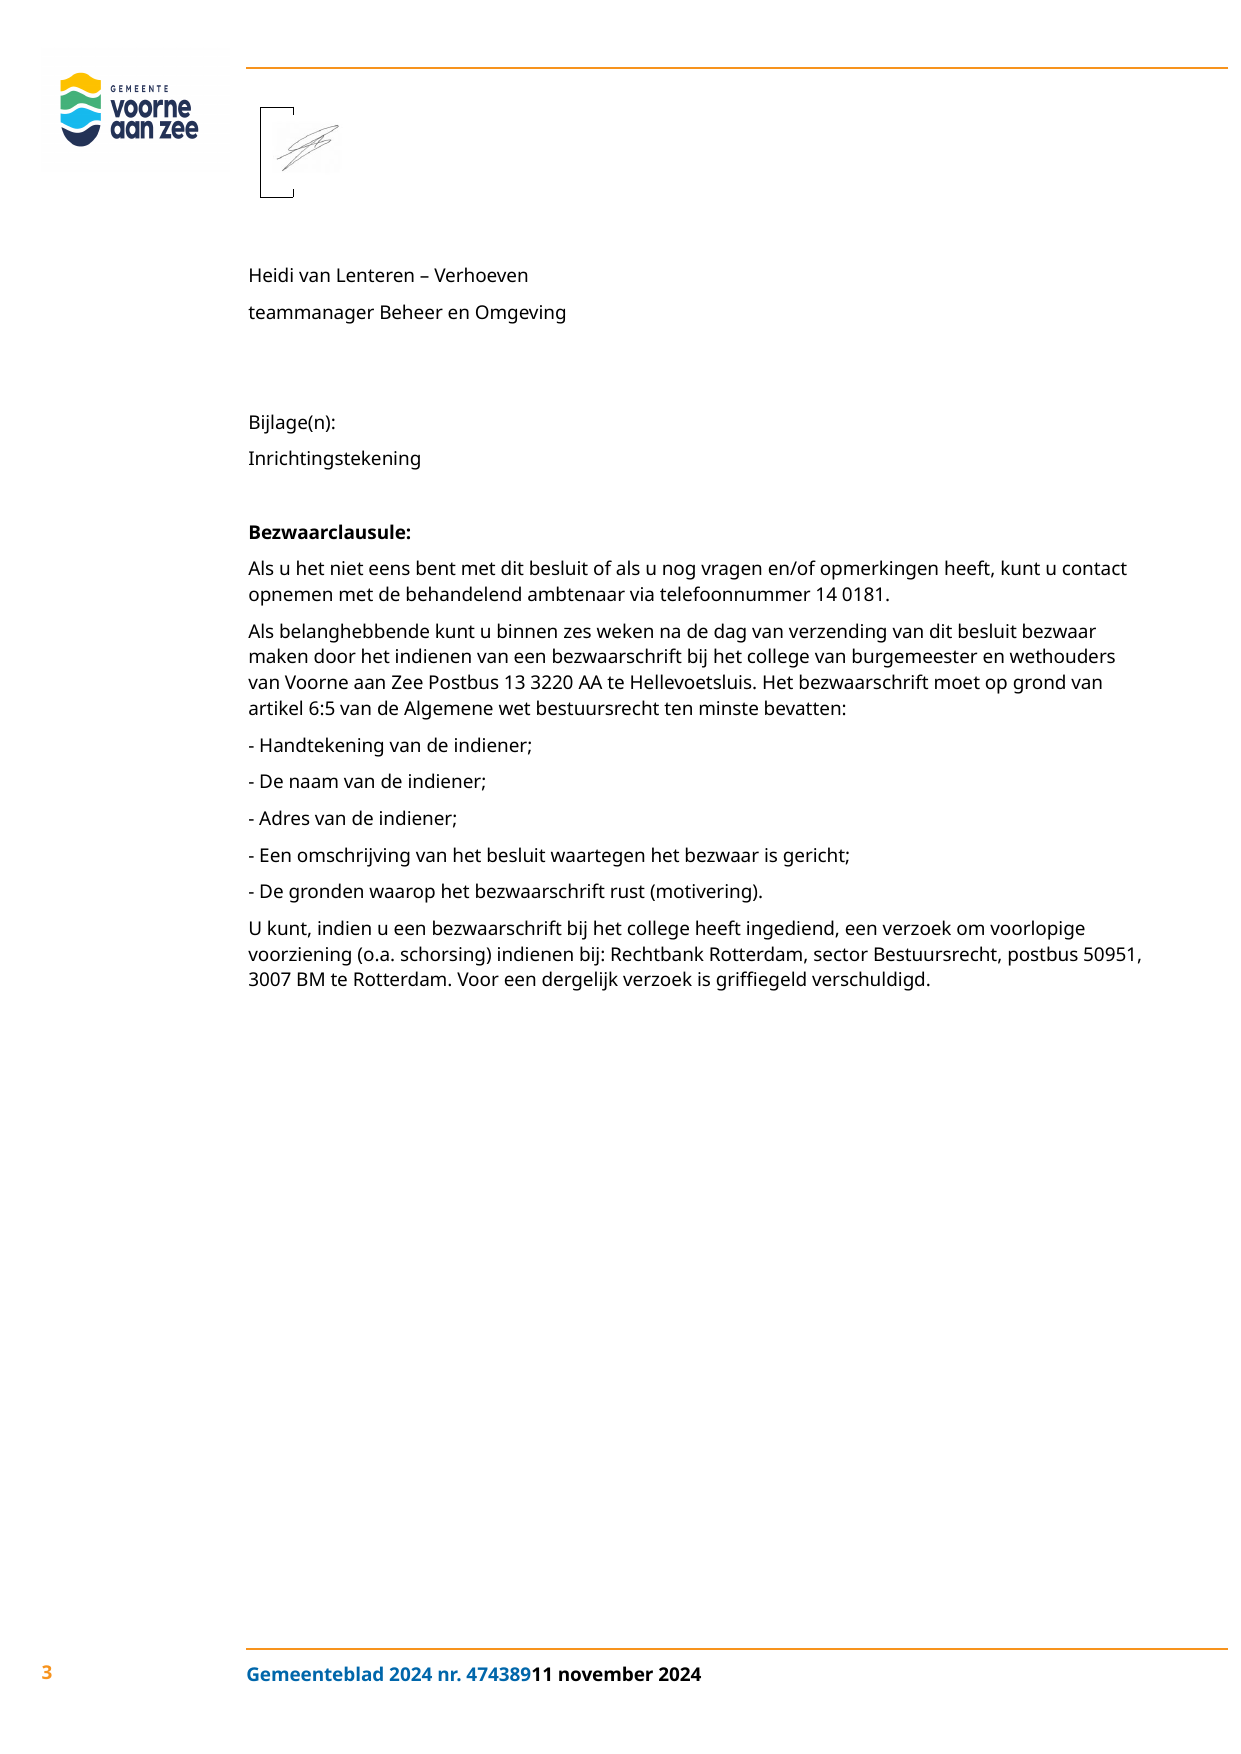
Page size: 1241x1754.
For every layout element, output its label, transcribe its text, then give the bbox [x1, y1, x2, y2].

picture [268, 115, 417, 189]
text - Een omschrijving van het besluit waartegen het bezwaar is gericht; [248, 842, 1152, 868]
text Inrichtingstekening [248, 446, 1152, 471]
picture [41, 47, 231, 172]
text Als u het niet eens bent met dit besluit of als u nog vragen en/of opmerkingen heeft, kunt u contact opnemen met de behandelend ambtenaar via telefoonnummer 14 0181. [248, 556, 1152, 607]
text - De gronden waarop het bezwaarschrift rust (motivering). [248, 878, 1152, 904]
text - Handtekening van de indiener; [248, 732, 1152, 758]
text Heidi van Lenteren – Verhoeven [248, 262, 1152, 288]
text U kunt, indien u een bezwaarschrift bij het college heeft ingediend, een verzoek om voorlopige voorziening (o.a. schorsing) indienen bij: Rechtbank Rotterdam, sector Bestuursrecht, postbus 50951, 3007 BM te Rotterdam. Voor een dergelijk verzoek is griffiegeld verschuldigd. [248, 915, 1152, 992]
text Als belanghebbende kunt u binnen zes weken na de dag van verzending van dit besluit bezwaar maken door het indienen van een bezwaarschrift bij het college van burgemeester en wethouders van Voorne aan Zee Postbus 13 3220 AA te Hellevoetsluis. Het bezwaarschrift moet op grond van artikel 6:5 van de Algemene wet bestuursrecht ten minste bevatten: [248, 618, 1152, 721]
text Bezwaarclausule: [248, 519, 1152, 545]
text Bijlage(n): [248, 409, 1152, 435]
text teammanager Beheer en Omgeving [248, 299, 1152, 325]
text - De naam van de indiener; [248, 768, 1152, 794]
text - Adres van de indiener; [248, 805, 1152, 831]
